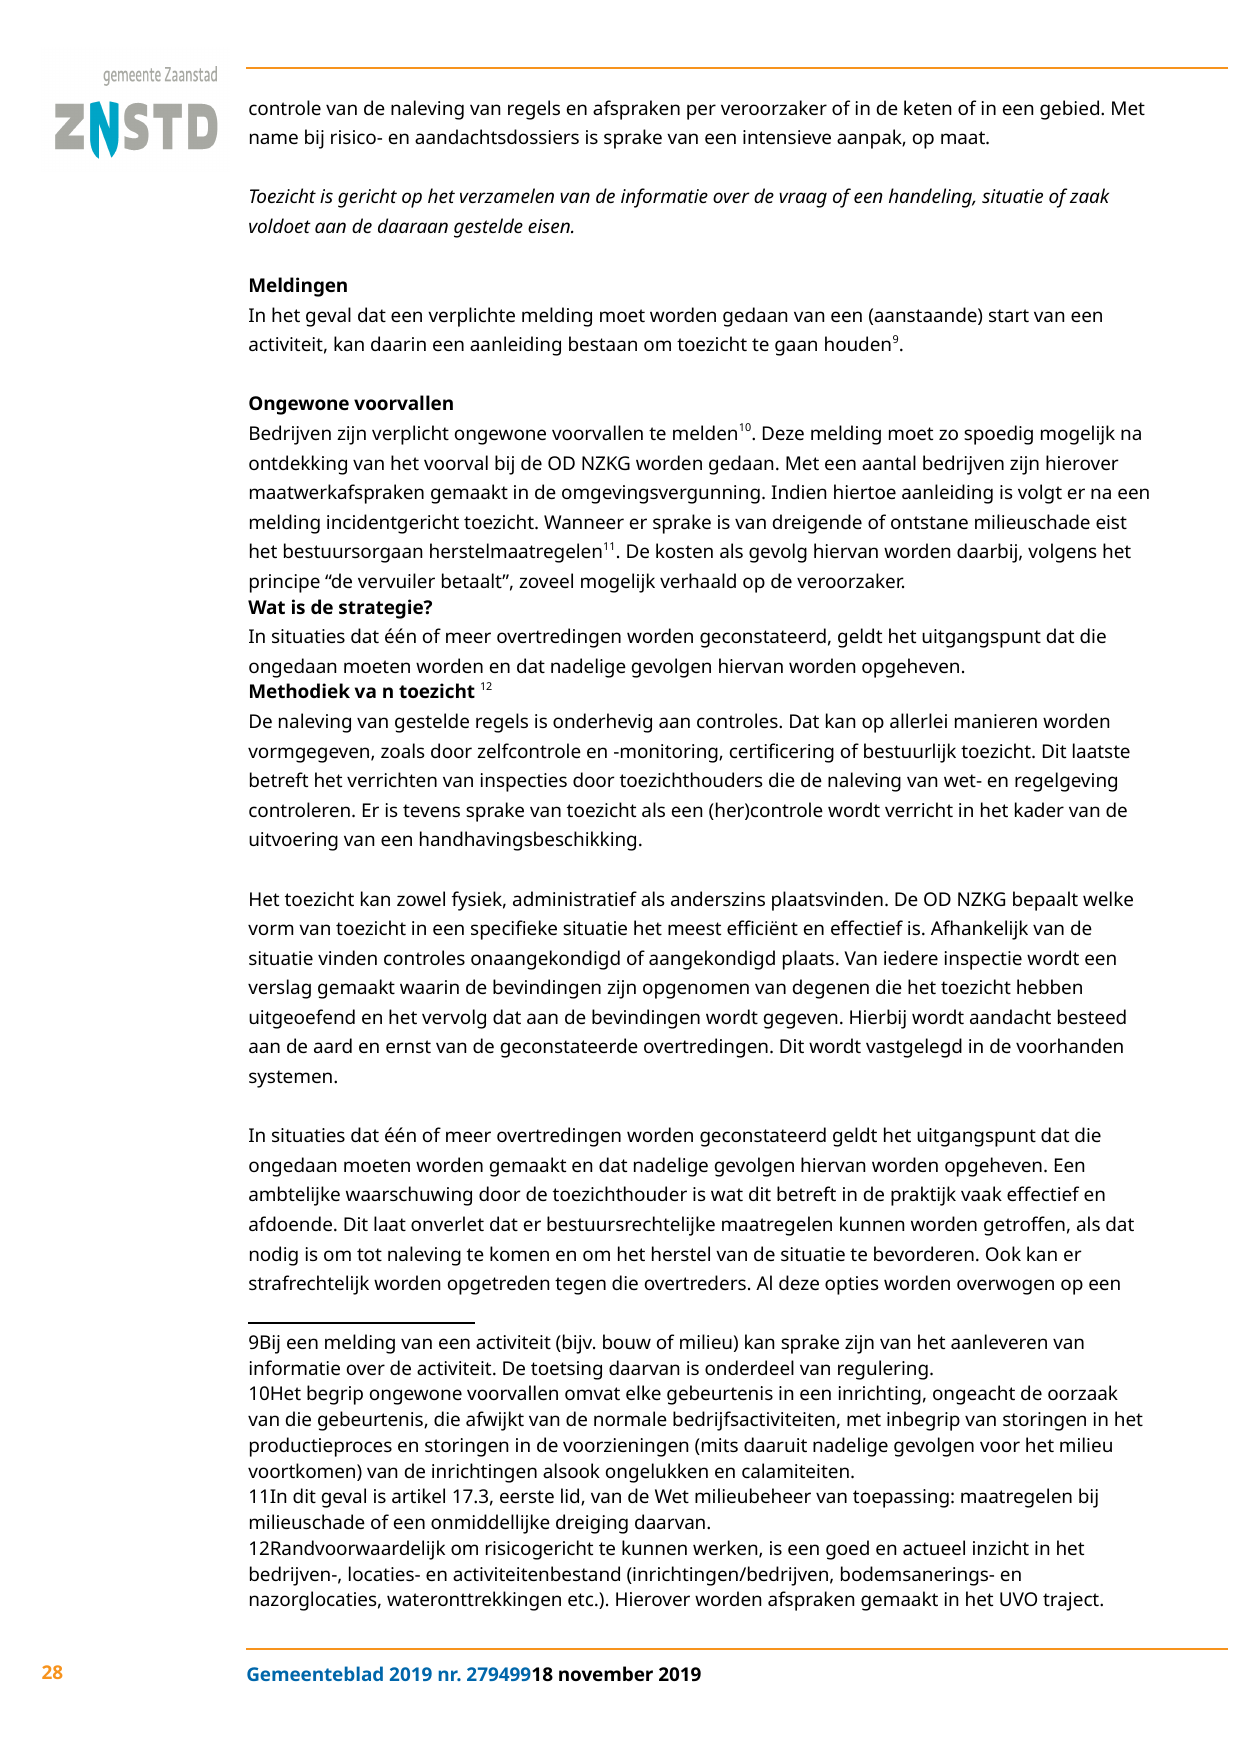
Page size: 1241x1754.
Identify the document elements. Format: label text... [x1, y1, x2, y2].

picture [41, 47, 231, 172]
table_cell Wat is de strategie? In situaties dat één of meer overtredingen worden geconstateerd, geldt het uitgangspunt dat die ongedaan moeten worden en dat nadelige gevolgen hiervan worden opgeheven. [248, 594, 1152, 679]
table_cell Methodiek va n toezicht De naleving van gestelde regels is onderhevig aan controles. Dat kan op allerlei manieren worden vormgegeven, zoals door zelfcontrole en -monitoring, certificering of bestuurlijk toezicht. Dit laatste betreft het verrichten van inspecties door toezichthouders die de naleving van wet- en regelgeving controleren. Er is tevens sprake van toezicht als een (her)controle wordt verricht in het kader van de uitvoering van een handhavingsbeschikking. Het toezicht kan zowel fysiek, administratief als anderszins plaatsvinden. De OD NZKG bepaalt welke vorm van toezicht in een specifieke situatie het meest efficiënt en effectief is. Afhankelijk van de situatie vinden controles onaangekondigd of aangekondigd plaats. Van iedere inspectie wordt een verslag gemaakt waarin de bevindingen zijn opgenomen van degenen die het toezicht hebben uitgeoefend en het vervolg dat aan de bevindingen wordt gegeven. Hierbij wordt aandacht besteed aan de aard en ernst van de geconstateerde overtredingen. Dit wordt vastgelegd in de voorhanden systemen. In situaties dat één of meer overtredingen worden geconstateerd geldt het uitgangspunt dat die ongedaan moeten worden gemaakt en dat nadelige gevolgen hiervan worden opgeheven. Een ambtelijke waarschuwing door de toezichthouder is wat dit betreft in de praktijk vaak effectief en afdoende. Dit laat onverlet dat er bestuursrechtelijke maatregelen kunnen worden getroffen, als dat nodig is om tot naleving te komen en om het herstel van de situatie te bevorderen. Ook kan er strafrechtelijk worden opgetreden tegen die overtreders. Al deze opties worden overwogen op een [248, 679, 1152, 1296]
table_header controle van de naleving van regels en afspraken per veroorzaker of in de keten of in een gebied. Met name bij risico- en aandachtsdossiers is sprake van een intensieve aanpak, op maat. Toezicht is gericht op het verzamelen van de informatie over de vraag of een handeling, situatie of zaak voldoet aan de daaraan gestelde eisen. Meldingen In het geval dat een verplichte melding moet worden gedaan van een (aanstaande) start van een activiteit, kan daarin een aanleiding bestaan om toezicht te gaan houden. Ongewone voorvallen Bedrijven zijn verplicht ongewone voorvallen te melden. Deze melding moet zo spoedig mogelijk na ontdekking van het voorval bij de OD NZKG worden gedaan. Met een aantal bedrijven zijn hierover maatwerkafspraken gemaakt in de omgevingsvergunning. Indien hiertoe aanleiding is volgt er na een melding incidentgericht toezicht. Wanneer er sprake is van dreigende of ontstane milieuschade eist het bestuursorgaan herstelmaatregelen. De kosten als gevolg hiervan worden daarbij, volgens het principe “de vervuiler betaalt”, zoveel mogelijk verhaald op de veroorzaker. [248, 95, 1152, 594]
